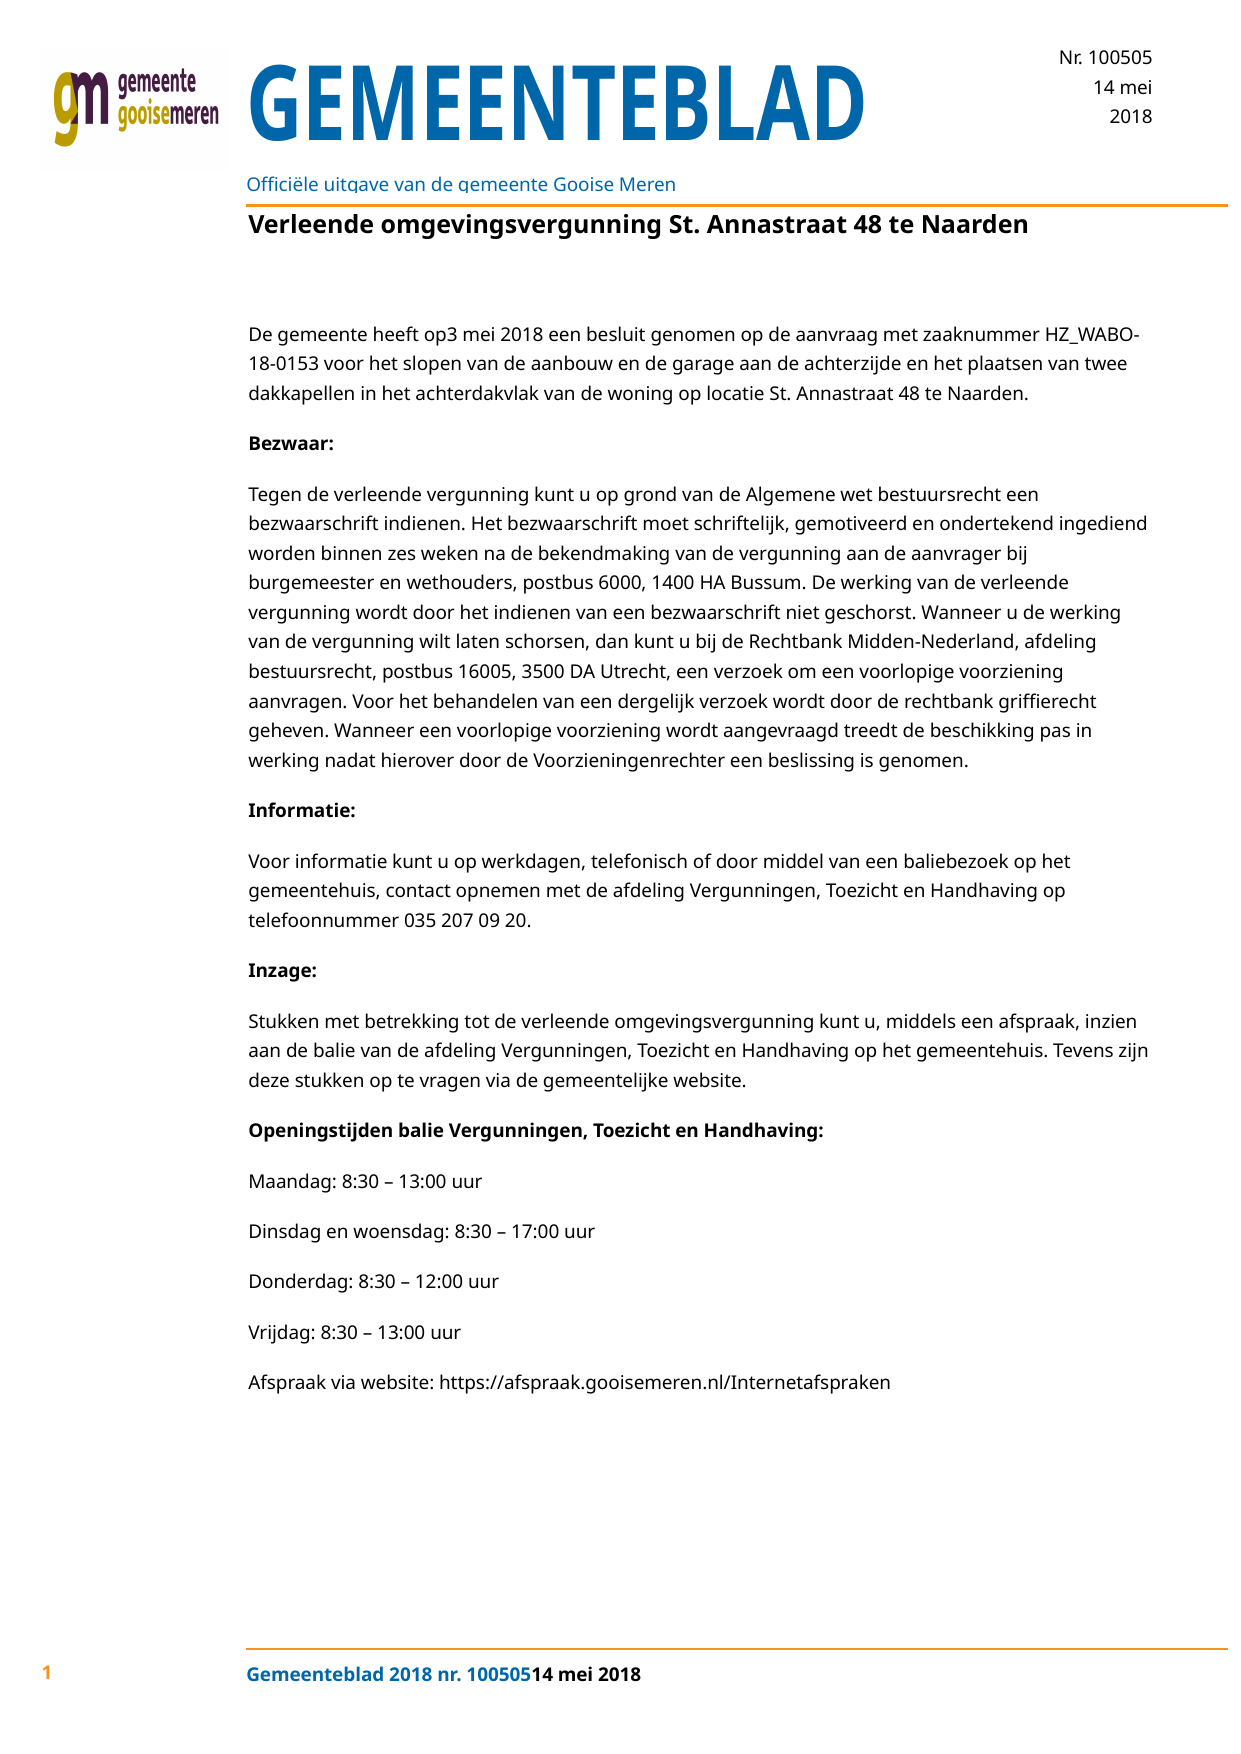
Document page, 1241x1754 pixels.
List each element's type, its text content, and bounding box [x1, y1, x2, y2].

text Maandag: 8:30 – 13:00 uur [248, 1168, 1152, 1193]
text Bezwaar: [248, 430, 1152, 456]
text Informatie: [248, 797, 1152, 823]
text De gemeente heeft op3 mei 2018 een besluit genomen op de aanvraag met zaaknummer HZ_WABO-18-0153 voor het slopen van de aanbouw en de garage aan de achterzijde en het plaatsen van twee dakkapellen in het achterdakvlak van de woning op locatie St. Annastraat 48 te Naarden. [248, 321, 1152, 406]
text Voor informatie kunt u op werkdagen, telefonisch of door middel van een baliebezoek op het gemeentehuis, contact opnemen met de afdeling Vergunningen, Toezicht en Handhaving op telefoonnummer 035 207 09 20. [248, 848, 1152, 933]
text Tegen de verleende vergunning kunt u op grond van de Algemene wet bestuursrecht een bezwaarschrift indienen. Het bezwaarschrift moet schriftelijk, gemotiveerd en ondertekend ingediend worden binnen zes weken na de bekendmaking van de vergunning aan de aanvrager bij burgemeester en wethouders, postbus 6000, 1400 HA Bussum. De werking van de verleende vergunning wordt door het indienen van een bezwaarschrift niet geschorst. Wanneer u de werking van de vergunning wilt laten schorsen, dan kunt u bij de Rechtbank Midden-Nederland, afdeling bestuursrecht, postbus 16005, 3500 DA Utrecht, een verzoek om een voorlopige voorziening aanvragen. Voor het behandelen van een dergelijk verzoek wordt door de rechtbank griffierecht geheven. Wanneer een voorlopige voorziening wordt aangevraagd treedt de beschikking pas in werking nadat hierover door de Voorzieningenrechter een beslissing is genomen. [248, 481, 1152, 773]
text Afspraak via website: https://afspraak.gooisemeren.nl/Internetafspraken [248, 1369, 1152, 1395]
picture [41, 47, 231, 172]
text Stukken met betrekking tot de verleende omgevingsvergunning kunt u, middels een afspraak, inzien aan de balie van de afdeling Vergunningen, Toezicht en Handhaving op het gemeentehuis. Tevens zijn deze stukken op te vragen via de gemeentelijke website. [248, 1008, 1152, 1093]
text Donderdag: 8:30 – 12:00 uur [248, 1269, 1152, 1294]
text Inzage: [248, 957, 1152, 983]
text Openingstijden balie Vergunningen, Toezicht en Handhaving: [248, 1117, 1152, 1143]
text Vrijdag: 8:30 – 13:00 uur [248, 1319, 1152, 1345]
text Dinsdag en woensdag: 8:30 – 17:00 uur [248, 1218, 1152, 1244]
text Verleende omgevingsvergunning St. Annastraat 48 te Naarden [248, 207, 1152, 241]
